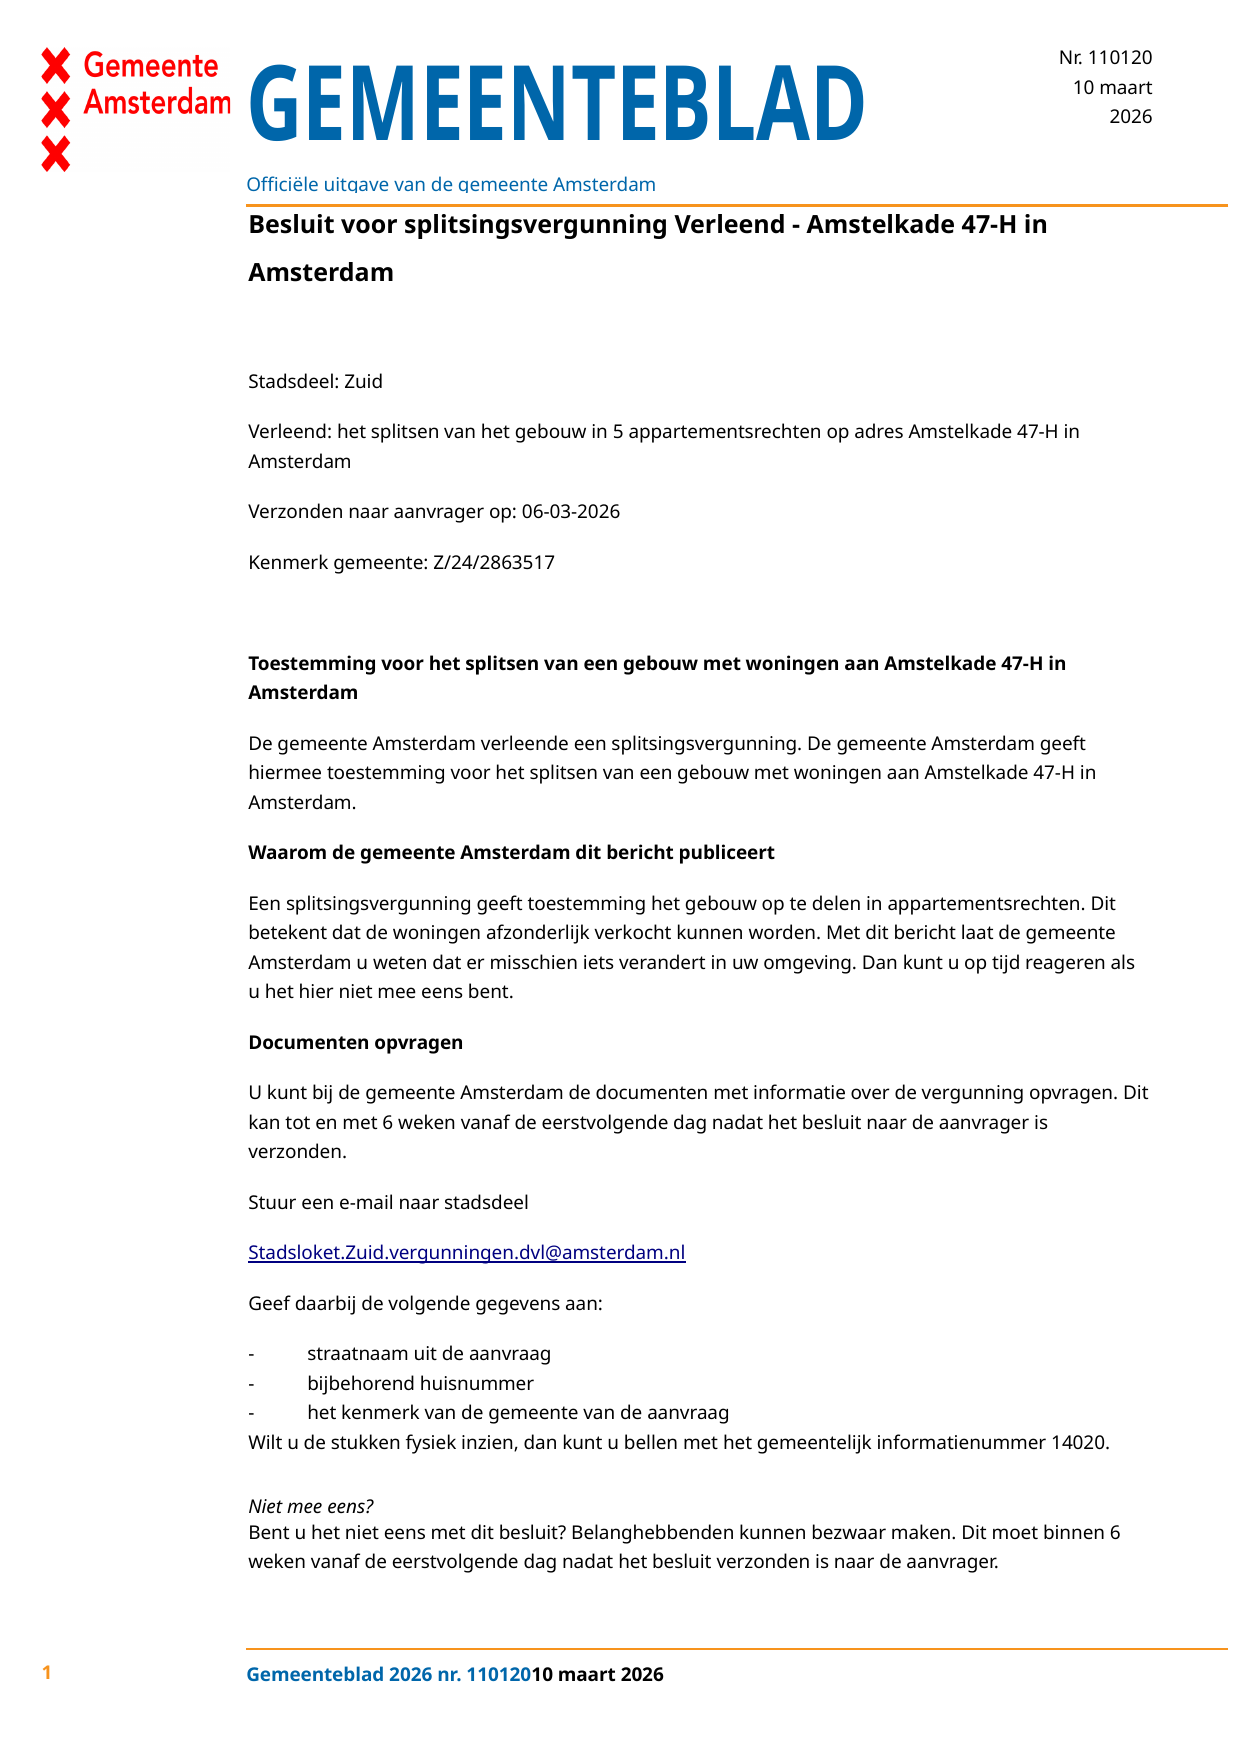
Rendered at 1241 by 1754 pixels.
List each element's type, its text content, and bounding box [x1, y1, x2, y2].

text Niet mee eens? [248, 1493, 1152, 1519]
text Stadsloket.Zuid.vergunningen.dvl@amsterdam.nl [248, 1239, 1152, 1265]
text Besluit voor splitsingsvergunning Verleend - Amstelkade 47-H in Amsterdam [248, 207, 1152, 288]
text Stuur een e-mail naar stadsdeel [248, 1189, 1152, 1215]
text Stadsdeel: Zuid [248, 368, 1152, 394]
text De gemeente Amsterdam verleende een splitsingsvergunning. De gemeente Amsterdam geeft hiermee toestemming voor het splitsen van een gebouw met woningen aan Amstelkade 47-H in Amsterdam. [248, 730, 1152, 815]
text U kunt bij de gemeente Amsterdam de documenten met informatie over de vergunning opvragen. Dit kan tot en met 6 weken vanaf de eerstvolgende dag nadat het besluit naar de aanvrager is verzonden. [248, 1079, 1152, 1164]
text Wilt u de stukken fysiek inzien, dan kunt u bellen met het gemeentelijk informatienummer 14020. [248, 1429, 1152, 1455]
text Toestemming voor het splitsen van een gebouw met woningen aan Amstelkade 47-H in Amsterdam [248, 650, 1152, 705]
text Documenten opvragen [248, 1029, 1152, 1055]
list het kenmerk van de gemeente van de aanvraag [248, 1399, 1152, 1425]
text Een splitsingsvergunning geeft toestemming het gebouw op te delen in appartementsrechten. Dit betekent dat de woningen afzonderlijk verkocht kunnen worden. Met dit bericht laat de gemeente Amsterdam u weten dat er misschien iets verandert in uw omgeving. Dan kunt u op tijd reageren als u het hier niet mee eens bent. [248, 890, 1152, 1004]
text Bent u het niet eens met dit besluit? Belanghebbenden kunnen bezwaar maken. Dit moet binnen 6 weken vanaf de eerstvolgende dag nadat het besluit verzonden is naar de aanvrager. [248, 1519, 1152, 1574]
picture [41, 47, 231, 172]
list straatnaam uit de aanvraag [248, 1340, 1152, 1366]
text Waarom de gemeente Amsterdam dit bericht publiceert [248, 839, 1152, 865]
text Geef daarbij de volgende gegevens aan: [248, 1290, 1152, 1316]
text Kenmerk gemeente: Z/24/2863517 [248, 549, 1152, 575]
text Verzonden naar aanvrager op: 06-03-2026 [248, 499, 1152, 524]
text Verleend: het splitsen van het gebouw in 5 appartementsrechten op adres Amstelkade 47-H in Amsterdam [248, 419, 1152, 474]
list bijbehorend huisnummer [248, 1370, 1152, 1396]
